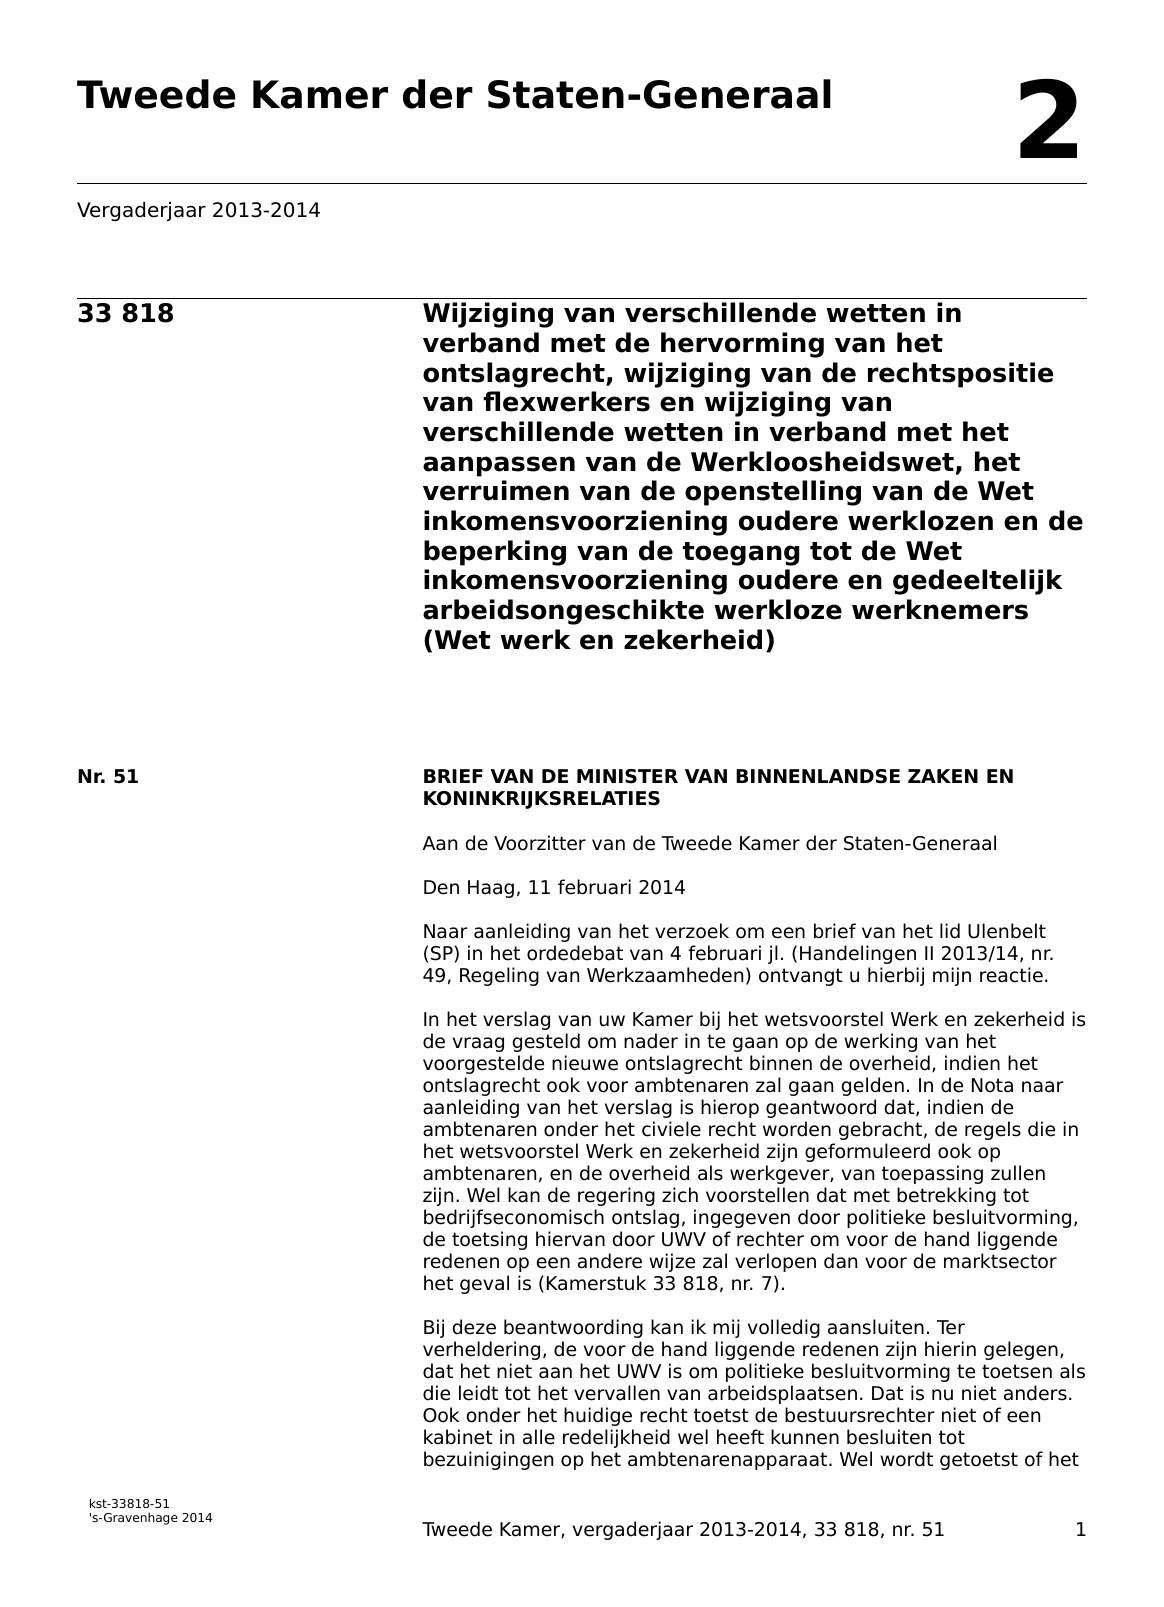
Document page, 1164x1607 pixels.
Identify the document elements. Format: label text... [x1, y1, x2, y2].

text Den Haag, 11 februari 2014 [422, 877, 1087, 898]
table_cell Vergaderjaar 2013-2014 [77, 184, 1087, 298]
text Aan de Voorzitter van de Tweede Kamer der Staten-Generaal [422, 832, 1087, 854]
text Naar aanleiding van het verzoek om een brief van het lid Ulenbelt (SP) in het ordedebat van 4 februari jl. (Handelingen II 2013/14, nr. 49, Regeling van Werkzaamheden) ontvangt u hierbij mijn reactie. [422, 921, 1087, 987]
subtitle 33 818 Wijziging van verschillende wetten in verband met de hervorming van het ontslagrecht, wijziging van de rechtspositie van flexwerkers en wijziging van verschillende wetten in verband met het aanpassen van de Werkloosheidswet, het verruimen van de openstelling van de Wet inkomensvoorziening oudere werklozen en de beperking van de toegang tot de Wet inkomensvoorziening oudere en gedeeltelijk arbeidsongeschikte werkloze werknemers (Wet werk en zekerheid) [77, 299, 1087, 655]
text Bij deze beantwoording kan ik mij volledig aansluiten. Ter verheldering, de voor de hand liggende redenen zijn hierin gelegen, dat het niet aan het UWV is om politieke besluitvorming te toetsen als die leidt tot het vervallen van arbeidsplaatsen. Dat is nu niet anders. Ook onder het huidige recht toetst de bestuursrechter niet of een kabinet in alle redelijkheid wel heeft kunnen besluiten tot bezuinigingen op het ambtenarenapparaat. Wel wordt getoetst of het [422, 1317, 1087, 1471]
table_header 2 [886, 59, 1087, 183]
table_header Tweede Kamer der Staten-Generaal [77, 59, 886, 183]
text 's-Gravenhage 2014 [88, 1511, 323, 1525]
text In het verslag van uw Kamer bij het wetsvoorstel Werk en zekerheid is de vraag gesteld om nader in te gaan op de werking van het voorgestelde nieuwe ontslagrecht binnen de overheid, indien het ontslagrecht ook voor ambtenaren zal gaan gelden. In de Nota naar aanleiding van het verslag is hierop geantwoord dat, indien de ambtenaren onder het civiele recht worden gebracht, de regels die in het wetsvoorstel Werk en zekerheid zijn geformuleerd ook op ambtenaren, en de overheid als werkgever, van toepassing zullen zijn. Wel kan de regering zich voorstellen dat met betrekking tot bedrijfseconomisch ontslag, ingegeven door politieke besluitvorming, de toetsing hiervan door UWV of rechter om voor de hand liggende redenen op een andere wijze zal verlopen dan voor de marktsector het geval is (Kamerstuk 33 818, nr. 7). [422, 1009, 1087, 1294]
subtitle Nr. 51 BRIEF VAN DE MINISTER VAN BINNENLANDSE ZAKEN EN KONINKRIJKSRELATIES [77, 766, 1087, 810]
text kst-33818-51 [88, 1497, 323, 1511]
